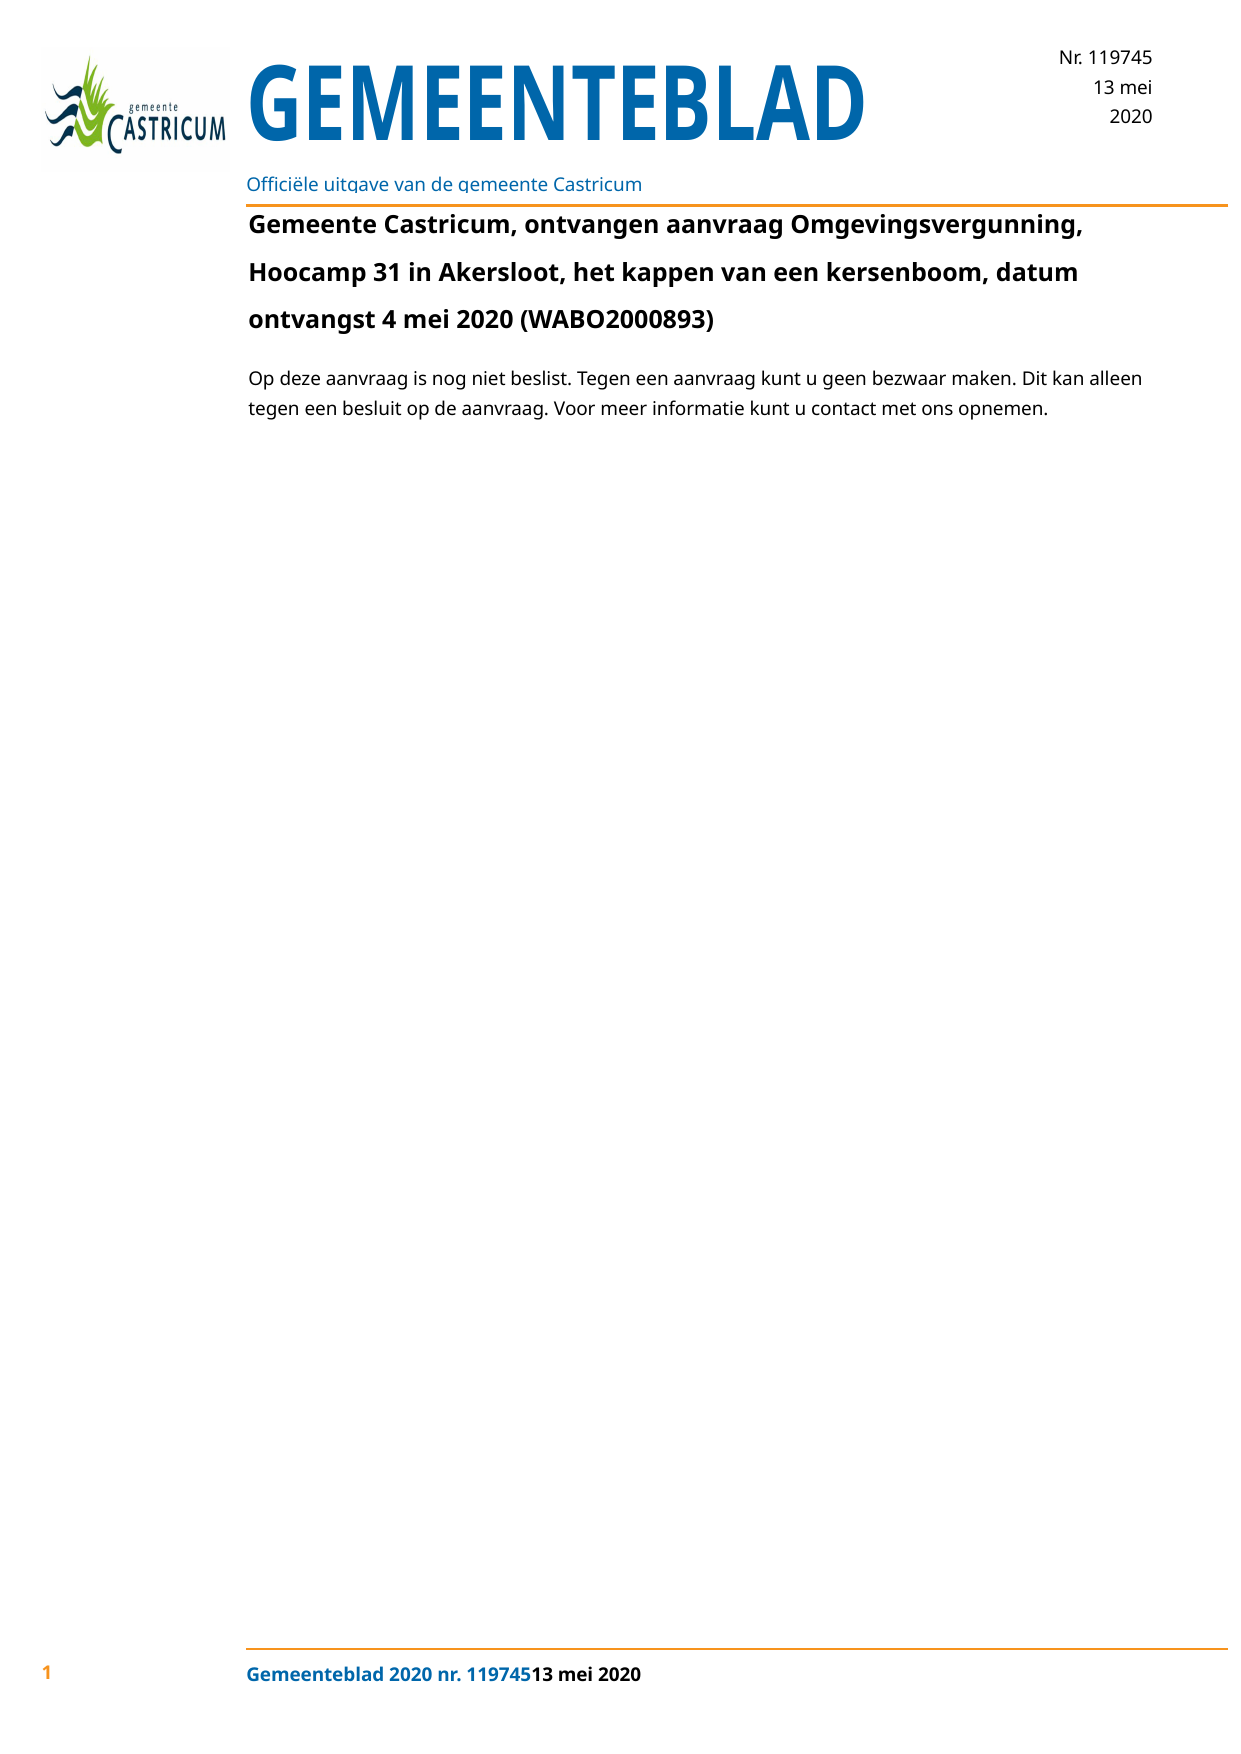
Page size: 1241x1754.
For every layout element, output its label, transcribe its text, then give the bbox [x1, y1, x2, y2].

text Op deze aanvraag is nog niet beslist. Tegen een aanvraag kunt u geen bezwaar maken. Dit kan alleen tegen een besluit op de aanvraag. Voor meer informatie kunt u contact met ons opnemen. [248, 366, 1152, 421]
text Gemeente Castricum, ontvangen aanvraag Omgevingsvergunning, Hoocamp 31 in Akersloot, het kappen van een kersenboom, datum ontvangst 4 mei 2020 (WABO2000893) [248, 207, 1152, 336]
picture [41, 47, 231, 172]
